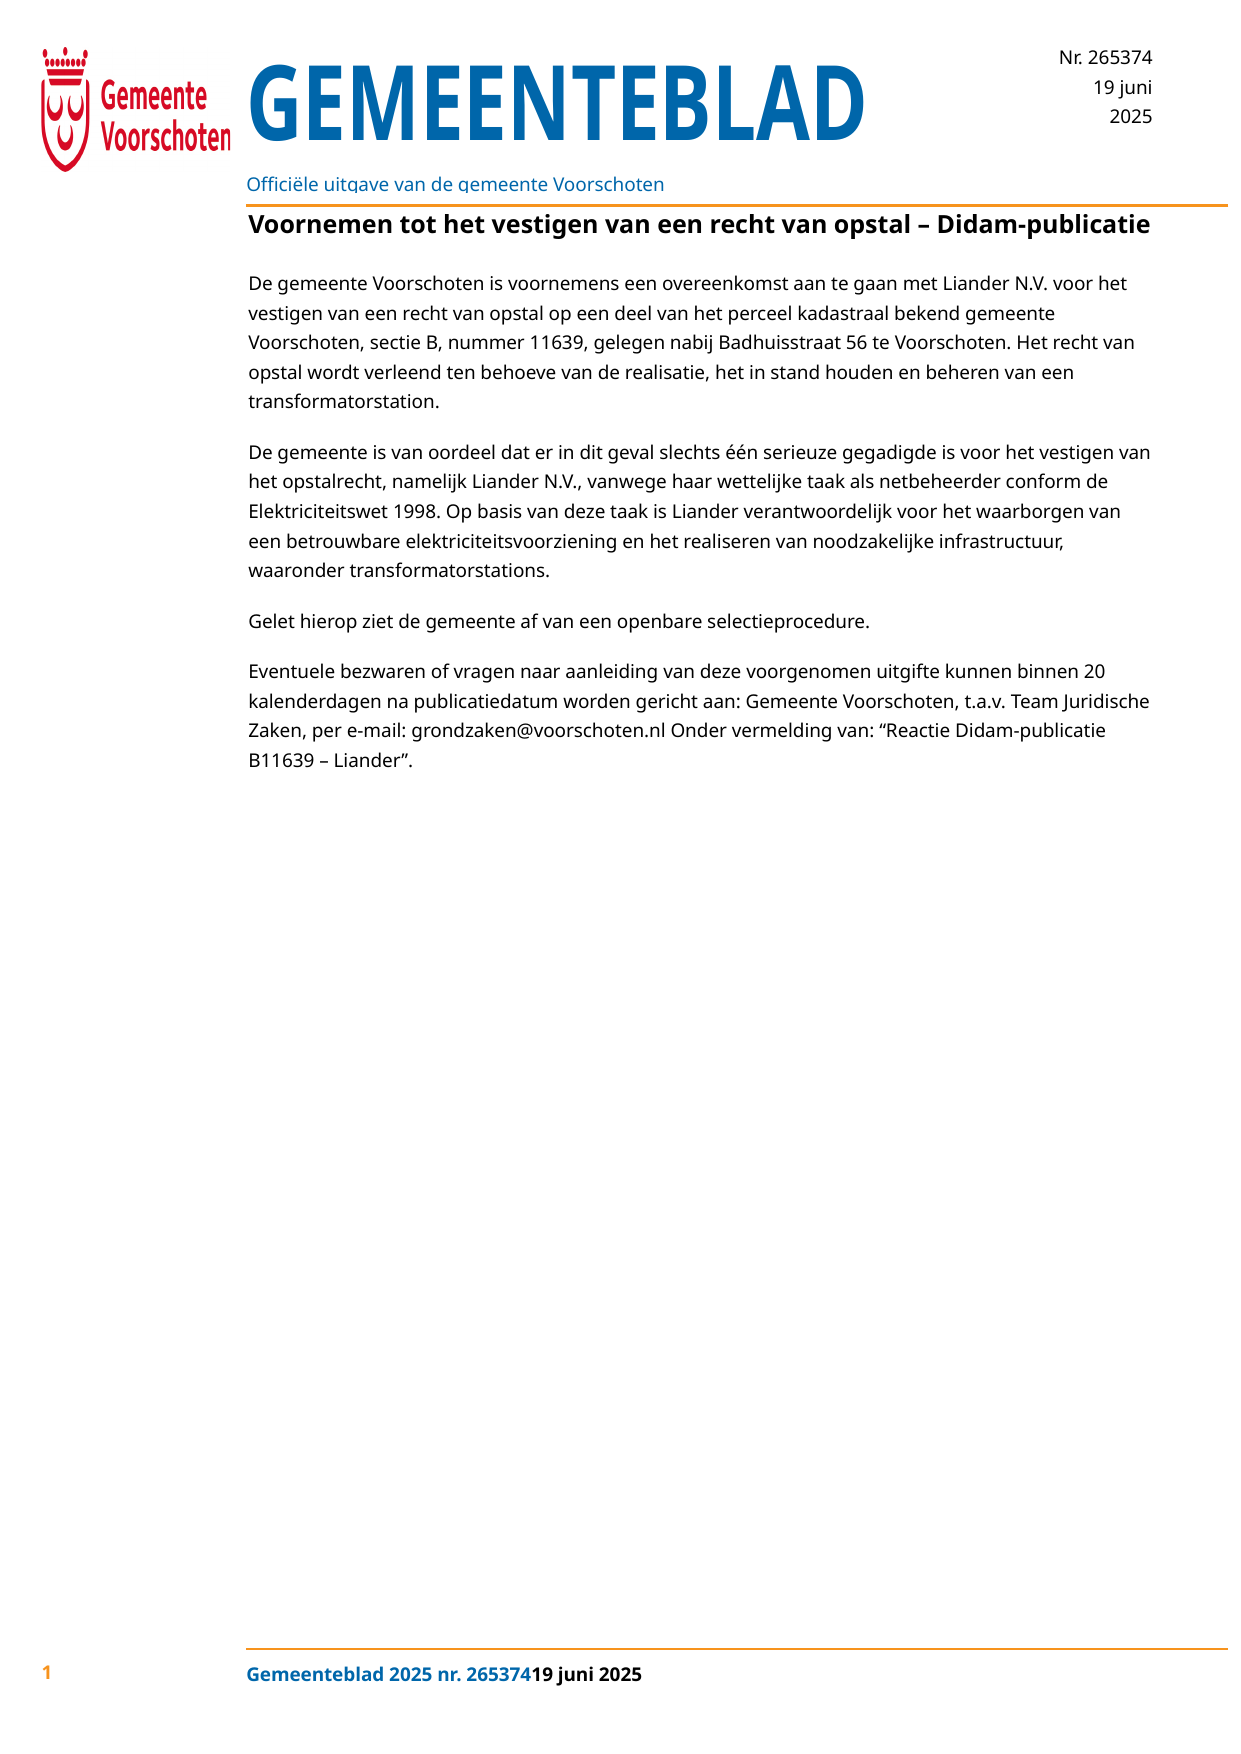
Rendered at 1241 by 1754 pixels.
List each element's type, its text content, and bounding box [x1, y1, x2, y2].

text Eventuele bezwaren of vragen naar aanleiding van deze voorgenomen uitgifte kunnen binnen 20 kalenderdagen na publicatiedatum worden gericht aan: Gemeente Voorschoten, t.a.v. Team Juridische Zaken, per e-mail: grondzaken@voorschoten.nl Onder vermelding van: “Reactie Didam-publicatie B11639 – Liander”. [248, 658, 1152, 773]
text De gemeente is van oordeel dat er in dit geval slechts één serieuze gegadigde is voor het vestigen van het opstalrecht, namelijk Liander N.V., vanwege haar wettelijke taak als netbeheerder conform de Elektriciteitswet 1998. Op basis van deze taak is Liander verantwoordelijk voor het waarborgen van een betrouwbare elektriciteitsvoorziening en het realiseren van noodzakelijke infrastructuur, waaronder transformatorstations. [248, 439, 1152, 583]
text Gelet hierop ziet de gemeente af van een openbare selectieprocedure. [248, 608, 1152, 633]
picture [41, 47, 231, 172]
text De gemeente Voorschoten is voornemens een overeenkomst aan te gaan met Liander N.V. voor het vestigen van een recht van opstal op een deel van het perceel kadastraal bekend gemeente Voorschoten, sectie B, nummer 11639, gelegen nabij Badhuisstraat 56 te Voorschoten. Het recht van opstal wordt verleend ten behoeve van de realisatie, het in stand houden en beheren van een transformatorstation. [248, 270, 1152, 414]
text Voornemen tot het vestigen van een recht van opstal – Didam-publicatie [248, 207, 1152, 241]
